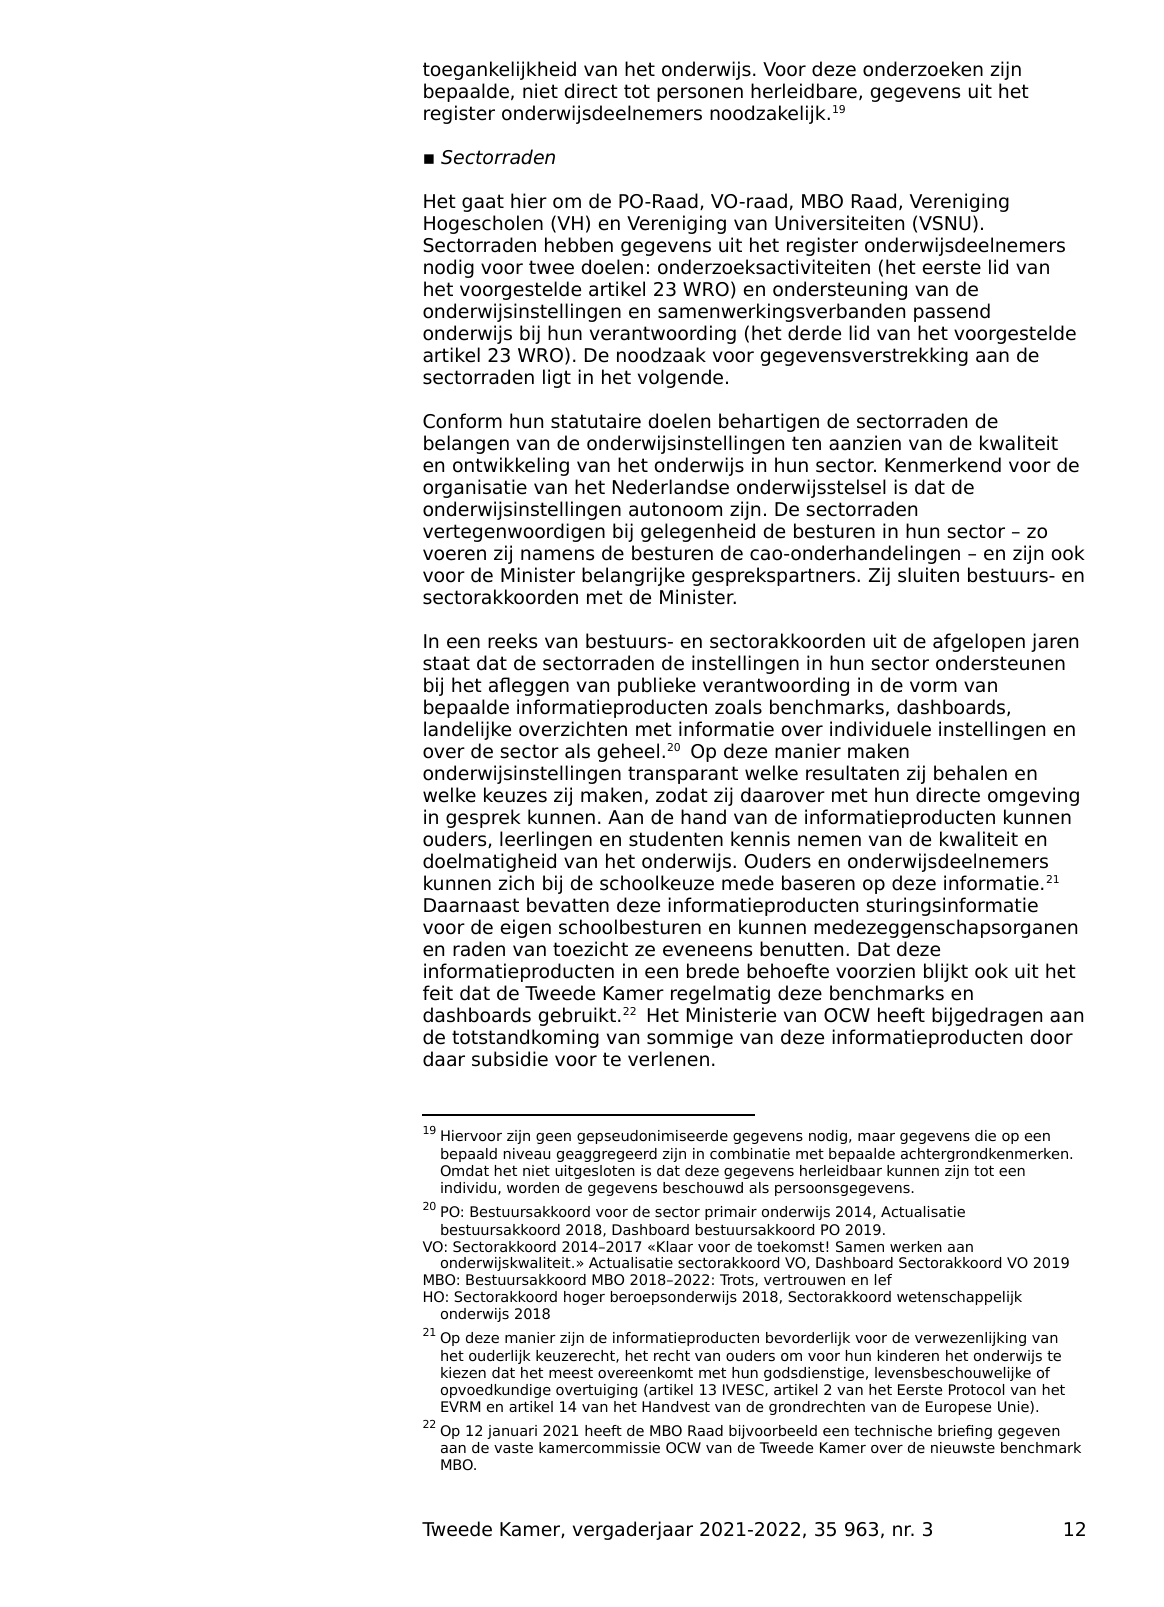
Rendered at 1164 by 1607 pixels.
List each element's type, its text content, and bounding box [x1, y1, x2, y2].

text Conform hun statutaire doelen behartigen de sectorraden de belangen van de onderwijsinstellingen ten aanzien van de kwaliteit en ontwikkeling van het onderwijs in hun sector. Kenmerkend voor de organisatie van het Nederlandse onderwijsstelsel is dat de onderwijsinstellingen autonoom zijn. De sectorraden vertegenwoordigen bij gelegenheid de besturen in hun sector – zo voeren zij namens de besturen de cao-onderhandelingen – en zijn ook voor de Minister belangrijke gesprekspartners. Zij sluiten bestuurs- en sectorakkoorden met de Minister. [422, 411, 1087, 609]
text VO: Sectorakkoord 2014–2017 «Klaar voor de toekomst! Samen werken aan onderwijskwaliteit.» Actualisatie sectorakkoord VO, Dashboard Sectorakkoord VO 2019 [422, 1239, 1087, 1272]
text MBO: Bestuursakkoord MBO 2018–2022: Trots, vertrouwen en lef [422, 1272, 1087, 1289]
text Op deze manier zijn de informatieproducten bevorderlijk voor de verwezenlijking van het ouderlijk keuzerecht, het recht van ouders om voor hun kinderen het onderwijs te kiezen dat het meest overeenkomt met hun godsdienstige, levensbeschouwelijke of opvoedkundige overtuiging (artikel 13 IVESC, artikel 2 van het Eerste Protocol van het EVRM en artikel 14 van het Handvest van de grondrechten van de Europese Unie). [422, 1326, 1087, 1416]
text toegankelijkheid van het onderwijs. Voor deze onderzoeken zijn bepaalde, niet direct tot personen herleidbare, gegevens uit het register onderwijsdeelnemers noodzakelijk. [422, 59, 1087, 125]
text Hiervoor zijn geen gepseudonimiseerde gegevens nodig, maar gegevens die op een bepaald niveau geaggregeerd zijn in combinatie met bepaalde achtergrondkenmerken. Omdat het niet uitgesloten is dat deze gegevens herleidbaar kunnen zijn tot een individu, worden de gegevens beschouwd als persoonsgegevens. [422, 1124, 1087, 1197]
text PO: Bestuursakkoord voor de sector primair onderwijs 2014, Actualisatie bestuursakkoord 2018, Dashboard bestuursakkoord PO 2019. [422, 1200, 1087, 1239]
text HO: Sectorakkoord hoger beroepsonderwijs 2018, Sectorakkoord wetenschappelijk onderwijs 2018 [422, 1289, 1087, 1323]
text Het gaat hier om de PO-Raad, VO-raad, MBO Raad, Vereniging Hogescholen (VH) en Vereniging van Universiteiten (VSNU). Sectorraden hebben gegevens uit het register onderwijsdeelnemers nodig voor twee doelen: onderzoeksactiviteiten (het eerste lid van het voorgestelde artikel 23 WRO) en ondersteuning van de onderwijsinstellingen en samenwerkingsverbanden passend onderwijs bij hun verantwoording (het derde lid van het voorgestelde artikel 23 WRO). De noodzaak voor gegevensverstrekking aan de sectorraden ligt in het volgende. [422, 191, 1087, 389]
text In een reeks van bestuurs- en sectorakkoorden uit de afgelopen jaren staat dat de sectorraden de instellingen in hun sector ondersteunen bij het afleggen van publieke verantwoording in de vorm van bepaalde informatieproducten zoals benchmarks, dashboards, landelijke overzichten met informatie over individuele instellingen en over de sector als geheel. Op deze manier maken onderwijsinstellingen transparant welke resultaten zij behalen en welke keuzes zij maken, zodat zij daarover met hun directe omgeving in gesprek kunnen. Aan de hand van de informatieproducten kunnen ouders, leerlingen en studenten kennis nemen van de kwaliteit en doelmatigheid van het onderwijs. Ouders en onderwijsdeelnemers kunnen zich bij de schoolkeuze mede baseren op deze informatie. Daarnaast bevatten deze informatieproducten sturingsinformatie voor de eigen schoolbesturen en kunnen medezeggenschapsorganen en raden van toezicht ze eveneens benutten. Dat deze informatieproducten in een brede behoefte voorzien blijkt ook uit het feit dat de Tweede Kamer regelmatig deze benchmarks en dashboards gebruikt. Het Ministerie van OCW heeft bijgedragen aan de totstandkoming van sommige van deze informatieproducten door daar subsidie voor te verlenen. [422, 631, 1087, 1071]
subtitle ▪ Sectorraden [422, 147, 1087, 169]
text Op 12 januari 2021 heeft de MBO Raad bijvoorbeeld een technische briefing gegeven aan de vaste kamercommissie OCW van de Tweede Kamer over de nieuwste benchmark MBO. [422, 1418, 1087, 1474]
